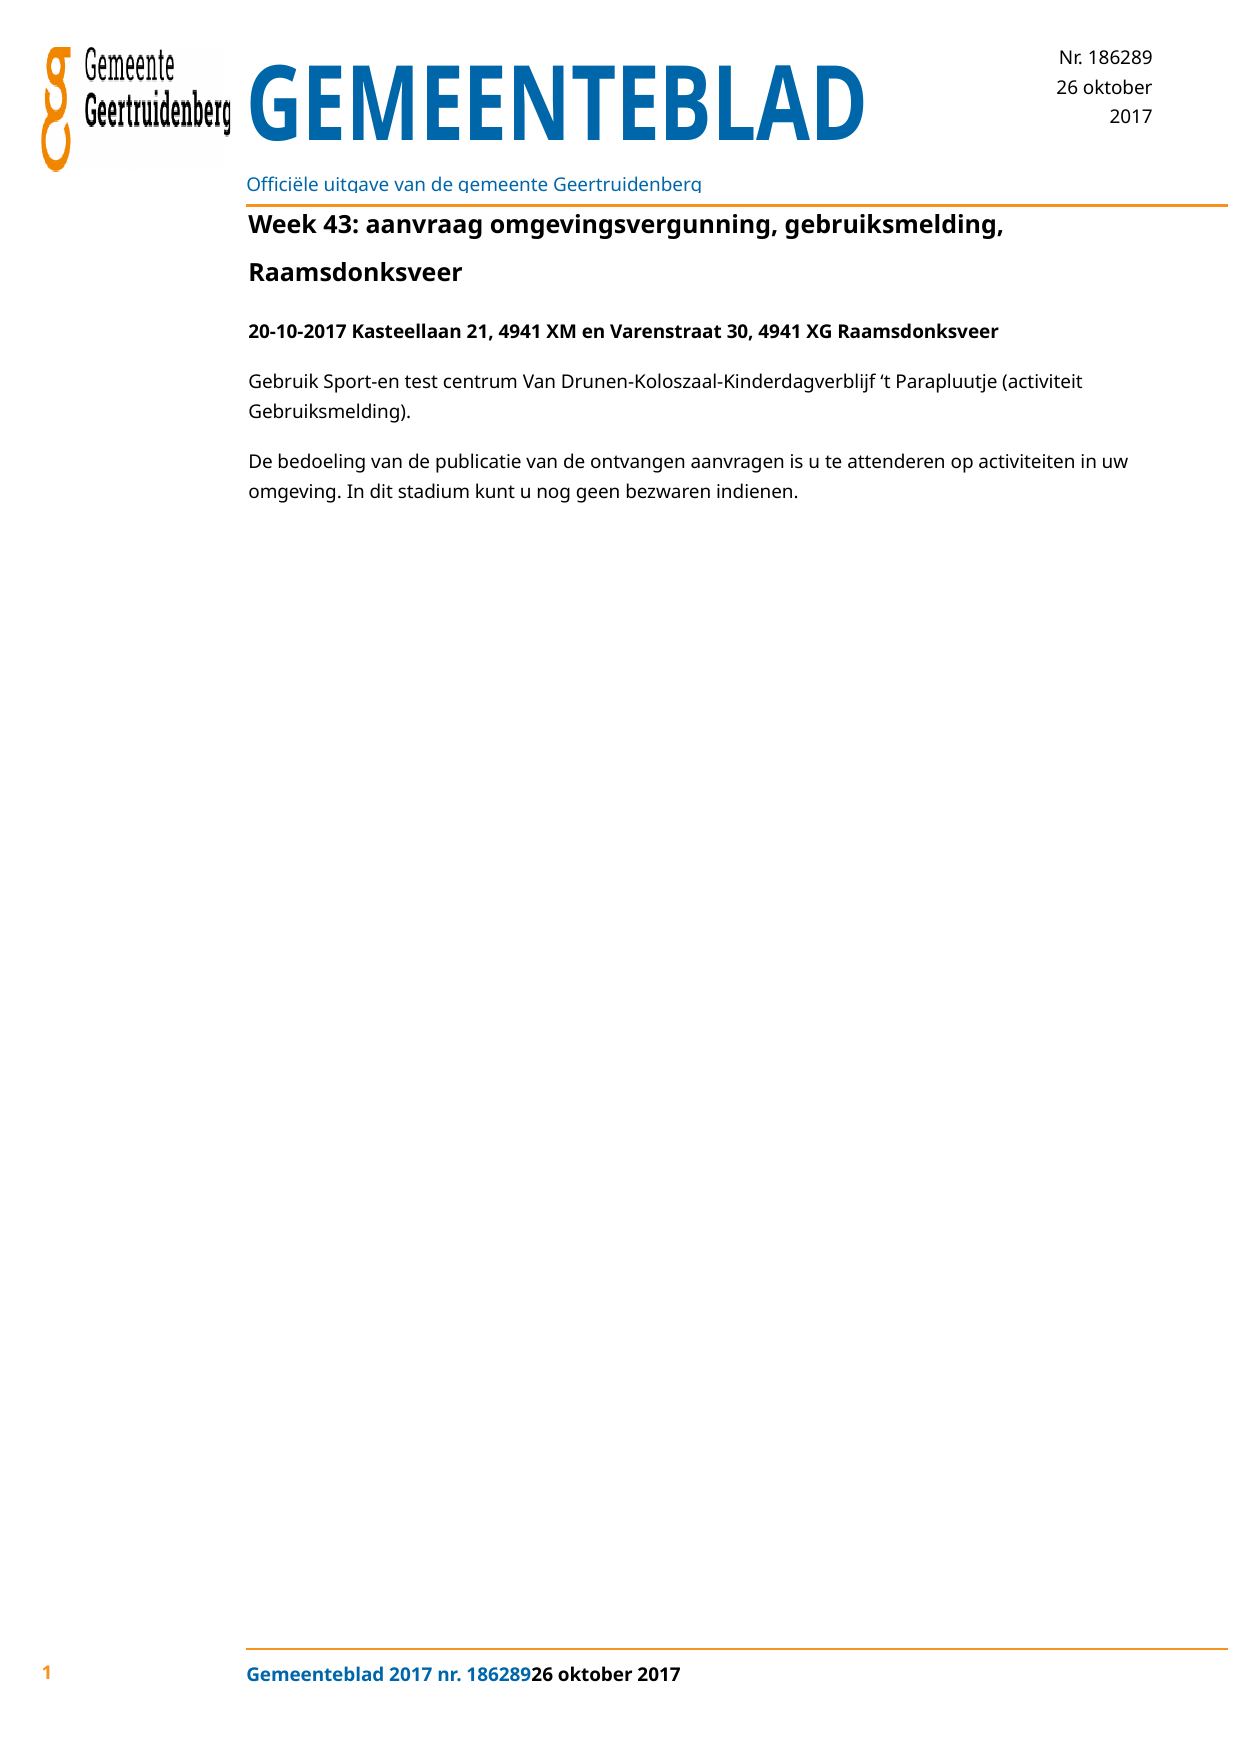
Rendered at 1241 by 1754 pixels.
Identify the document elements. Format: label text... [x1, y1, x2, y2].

text De bedoeling van de publicatie van de ontvangen aanvragen is u te attenderen op activiteiten in uw omgeving. In dit stadium kunt u nog geen bezwaren indienen. [248, 448, 1152, 504]
text Gebruik Sport-en test centrum Van Drunen-Koloszaal-Kinderdagverblijf ‘t Parapluutje (activiteit Gebruiksmelding). [248, 368, 1152, 424]
picture [41, 47, 231, 172]
text 20-10-2017 Kasteellaan 21, 4941 XM en Varenstraat 30, 4941 XG Raamsdonksveer [248, 318, 1152, 344]
text Week 43: aanvraag omgevingsvergunning, gebruiksmelding, Raamsdonksveer [248, 207, 1152, 288]
